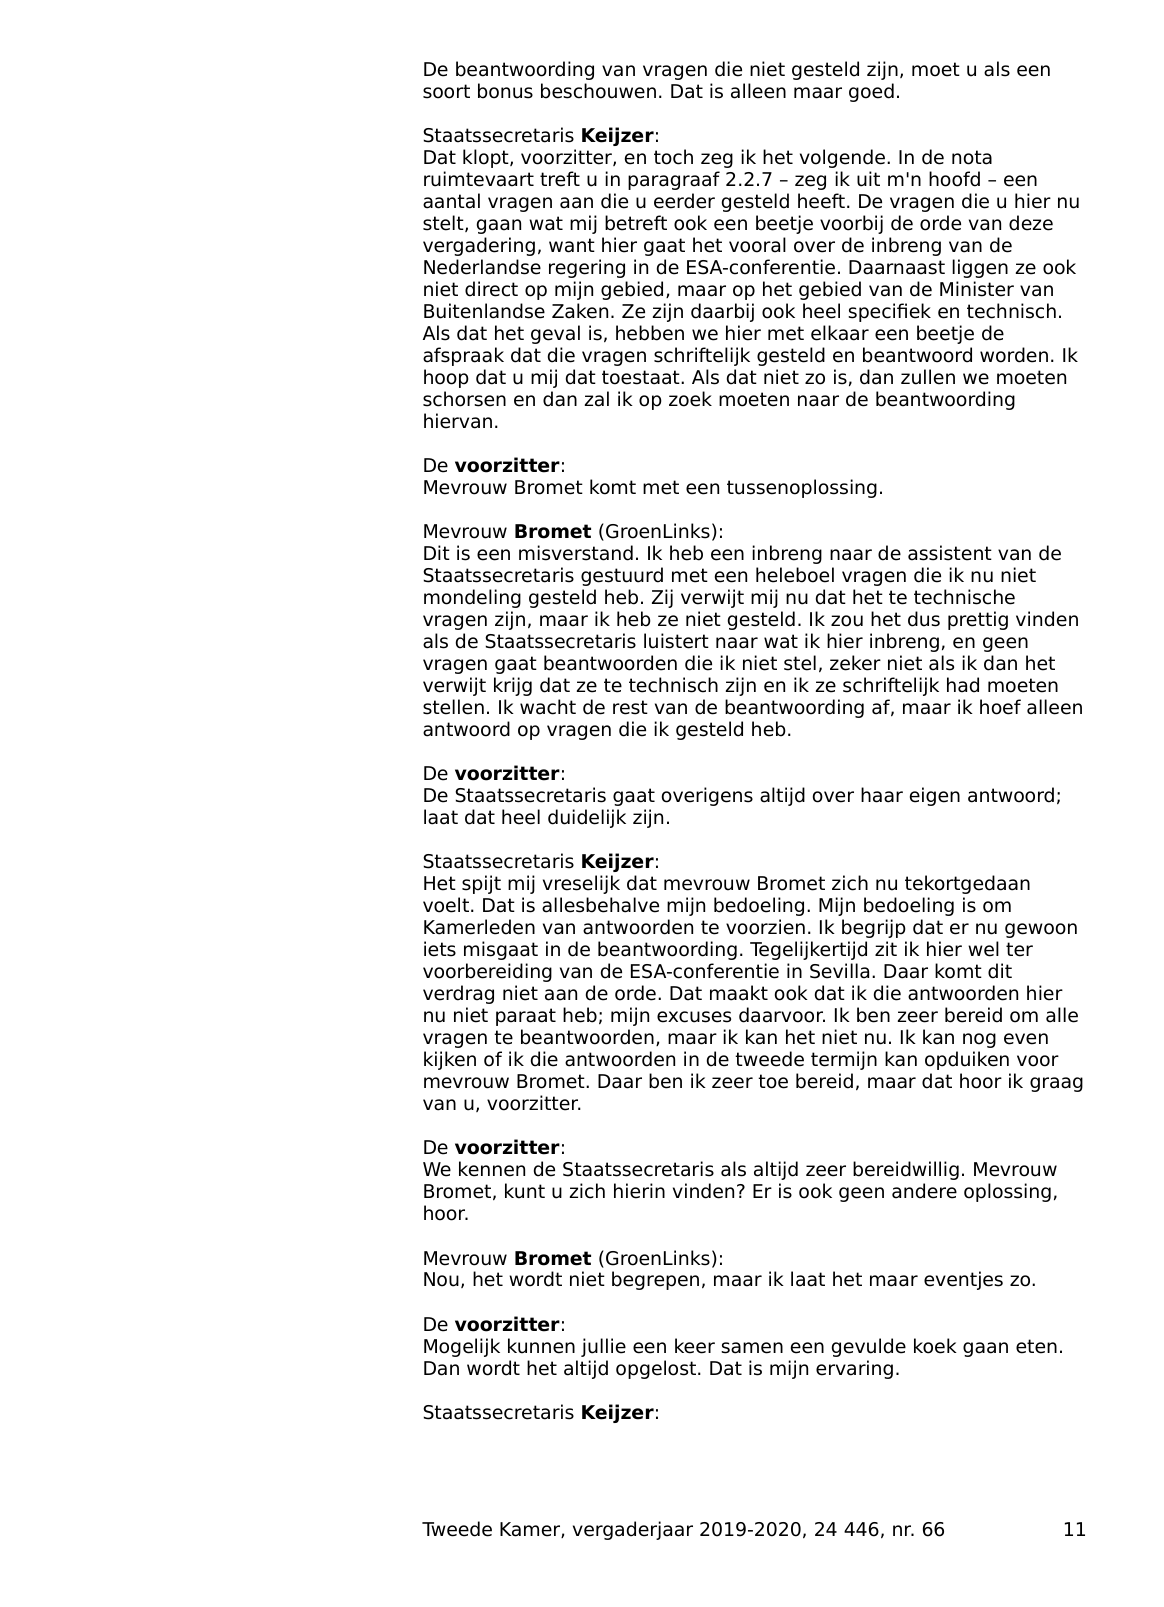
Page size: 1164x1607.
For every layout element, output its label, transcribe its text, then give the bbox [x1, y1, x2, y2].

text Nou, het wordt niet begrepen, maar ik laat het maar eventjes zo. [422, 1269, 1087, 1291]
text De voorzitter: [422, 763, 1087, 785]
text Mevrouw Bromet (GroenLinks): [422, 521, 1087, 543]
text Dat klopt, voorzitter, en toch zeg ik het volgende. In de nota ruimtevaart treft u in paragraaf 2.2.7 – zeg ik uit m'n hoofd – een aantal vragen aan die u eerder gesteld heeft. De vragen die u hier nu stelt, gaan wat mij betreft ook een beetje voorbij de orde van deze vergadering, want hier gaat het vooral over de inbreng van de Nederlandse regering in de ESA-conferentie. Daarnaast liggen ze ook niet direct op mijn gebied, maar op het gebied van de Minister van Buitenlandse Zaken. Ze zijn daarbij ook heel specifiek en technisch. Als dat het geval is, hebben we hier met elkaar een beetje de afspraak dat die vragen schriftelijk gesteld en beantwoord worden. Ik hoop dat u mij dat toestaat. Als dat niet zo is, dan zullen we moeten schorsen en dan zal ik op zoek moeten naar de beantwoording hiervan. [422, 147, 1087, 433]
text Staatssecretaris Keijzer: [422, 125, 1087, 147]
text Het spijt mij vreselijk dat mevrouw Bromet zich nu tekortgedaan voelt. Dat is allesbehalve mijn bedoeling. Mijn bedoeling is om Kamerleden van antwoorden te voorzien. Ik begrijp dat er nu gewoon iets misgaat in de beantwoording. Tegelijkertijd zit ik hier wel ter voorbereiding van de ESA-conferentie in Sevilla. Daar komt dit verdrag niet aan de orde. Dat maakt ook dat ik die antwoorden hier nu niet paraat heb; mijn excuses daarvoor. Ik ben zeer bereid om alle vragen te beantwoorden, maar ik kan het niet nu. Ik kan nog even kijken of ik die antwoorden in de tweede termijn kan opduiken voor mevrouw Bromet. Daar ben ik zeer toe bereid, maar dat hoor ik graag van u, voorzitter. [422, 873, 1087, 1115]
text De voorzitter: [422, 1137, 1087, 1159]
text Staatssecretaris Keijzer: [422, 851, 1087, 873]
text Mogelijk kunnen jullie een keer samen een gevulde koek gaan eten. Dan wordt het altijd opgelost. Dat is mijn ervaring. [422, 1336, 1087, 1379]
text Dit is een misverstand. Ik heb een inbreng naar de assistent van de Staatssecretaris gestuurd met een heleboel vragen die ik nu niet mondeling gesteld heb. Zij verwijt mij nu dat het te technische vragen zijn, maar ik heb ze niet gesteld. Ik zou het dus prettig vinden als de Staatssecretaris luistert naar wat ik hier inbreng, en geen vragen gaat beantwoorden die ik niet stel, zeker niet als ik dan het verwijt krijg dat ze te technisch zijn en ik ze schriftelijk had moeten stellen. Ik wacht de rest van de beantwoording af, maar ik hoef alleen antwoord op vragen die ik gesteld heb. [422, 543, 1087, 741]
text Mevrouw Bromet (GroenLinks): [422, 1247, 1087, 1269]
text De beantwoording van vragen die niet gesteld zijn, moet u als een soort bonus beschouwen. Dat is alleen maar goed. [422, 59, 1087, 103]
text Staatssecretaris Keijzer: [422, 1402, 1087, 1424]
text Mevrouw Bromet komt met een tussenoplossing. [422, 477, 1087, 499]
text De voorzitter: [422, 1313, 1087, 1336]
text We kennen de Staatssecretaris als altijd zeer bereidwillig. Mevrouw Bromet, kunt u zich hierin vinden? Er is ook geen andere oplossing, hoor. [422, 1159, 1087, 1225]
text De Staatssecretaris gaat overigens altijd over haar eigen antwoord; laat dat heel duidelijk zijn. [422, 785, 1087, 829]
text De voorzitter: [422, 455, 1087, 477]
